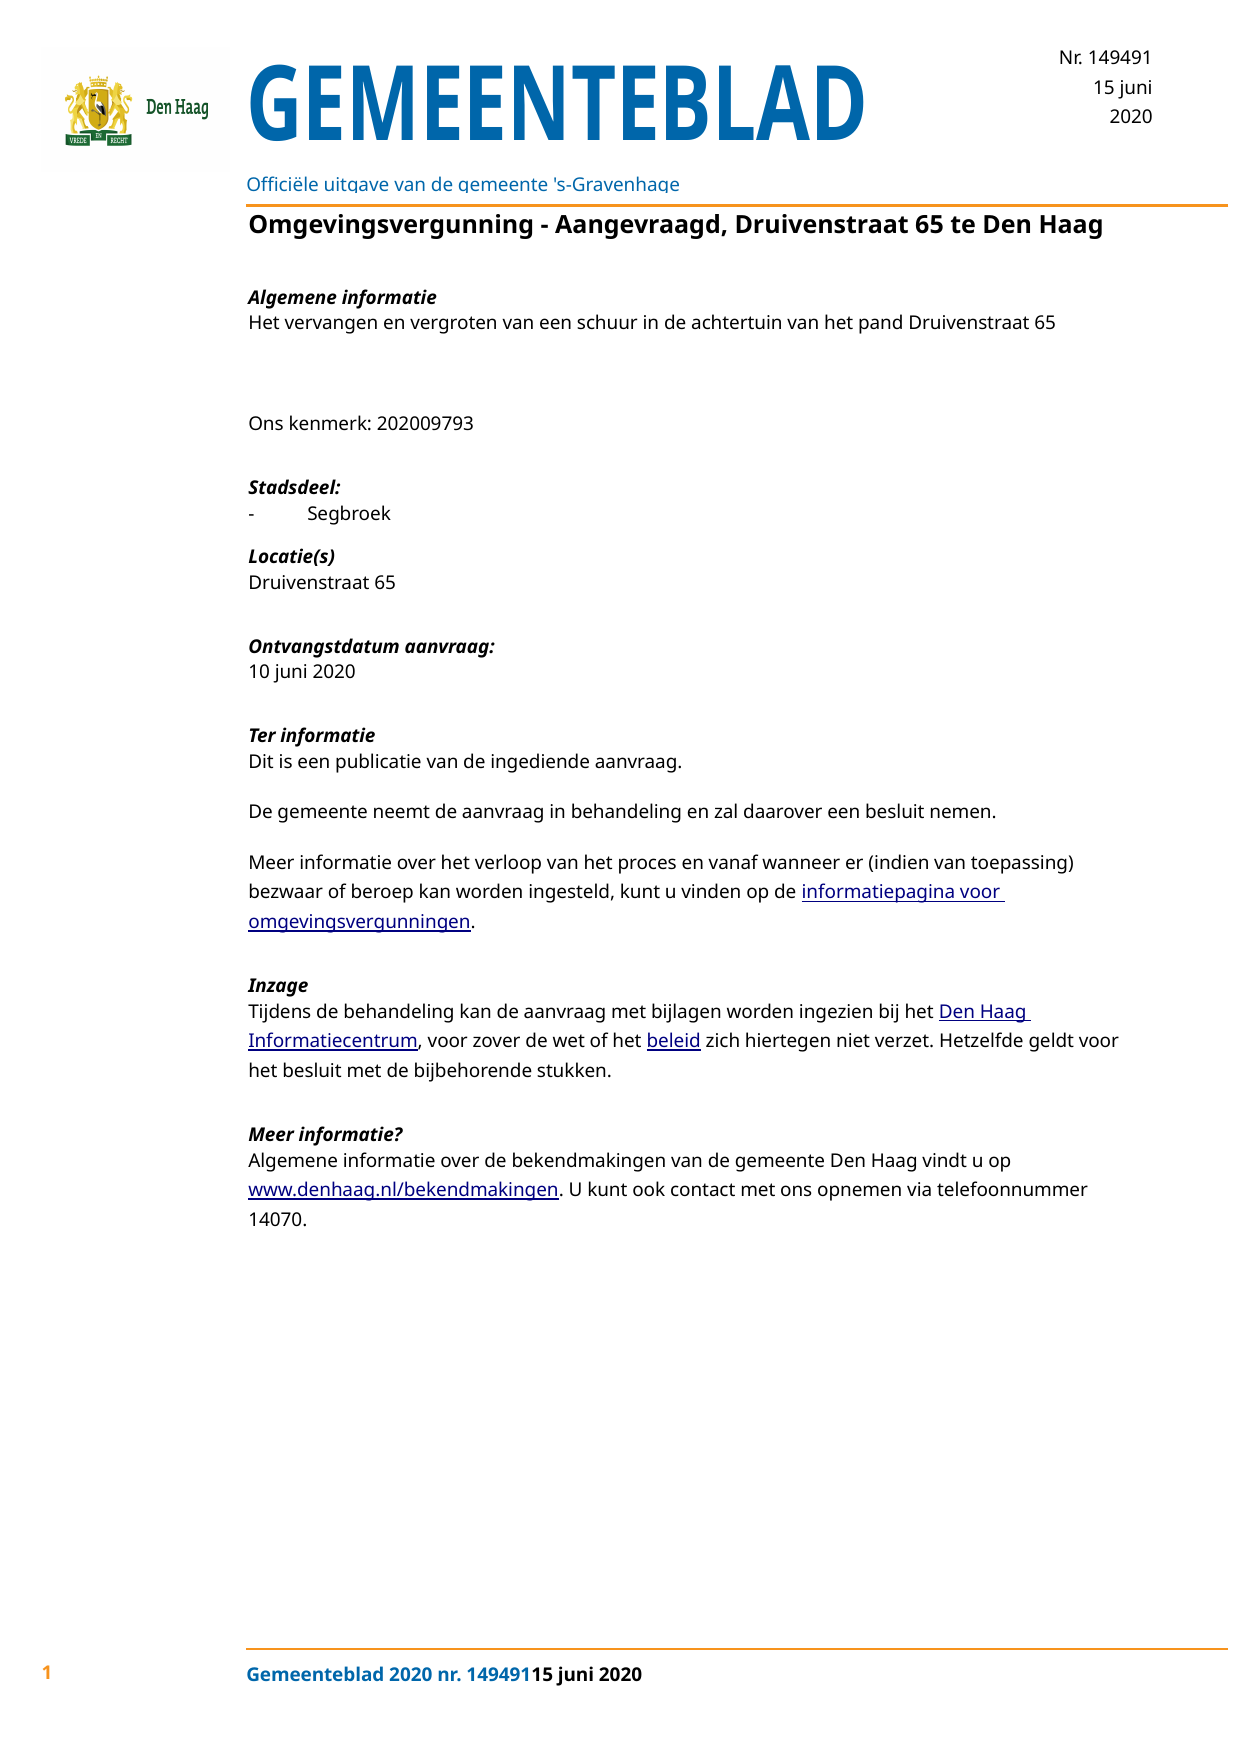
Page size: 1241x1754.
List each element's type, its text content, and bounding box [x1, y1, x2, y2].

text De gemeente neemt de aanvraag in behandeling en zal daarover een besluit nemen. [248, 799, 1152, 824]
text Tijdens de behandeling kan de aanvraag met bijlagen worden ingezien bij het Den Haag Informatiecentrum, voor zover de wet of het beleid zich hiertegen niet verzet. Hetzelfde geldt voor het besluit met de bijbehorende stukken. [248, 998, 1152, 1083]
text Meer informatie over het verloop van het proces en vanaf wanneer er (indien van toepassing) bezwaar of beroep kan worden ingesteld, kunt u vinden op de informatiepagina voor omgevingsvergunningen. [248, 849, 1152, 934]
text Meer informatie? [248, 1121, 1152, 1147]
text 10 juni 2020 [248, 659, 1152, 684]
text Algemene informatie over de bekendmakingen van de gemeente Den Haag vindt u op www.denhaag.nl/bekendmakingen. U kunt ook contact met ons opnemen via telefoonnummer 14070. [248, 1147, 1152, 1232]
text Algemene informatie [248, 284, 1152, 309]
picture [41, 47, 231, 172]
text Ontvangstdatum aanvraag: [248, 633, 1152, 659]
text Omgevingsvergunning - Aangevraagd, Druivenstraat 65 te Den Haag [248, 207, 1152, 241]
text Ons kenmerk: 202009793 [248, 410, 1152, 436]
text Druivenstraat 65 [248, 569, 1152, 595]
text Stadsdeel: [248, 474, 1152, 500]
text Dit is een publicatie van de ingediende aanvraag. [248, 748, 1152, 774]
text Het vervangen en vergroten van een schuur in de achtertuin van het pand Druivenstraat 65 [248, 309, 1152, 335]
text Inzage [248, 972, 1152, 998]
text Locatie(s) [248, 543, 1152, 569]
text Ter informatie [248, 723, 1152, 748]
list Segbroek [248, 500, 1152, 526]
